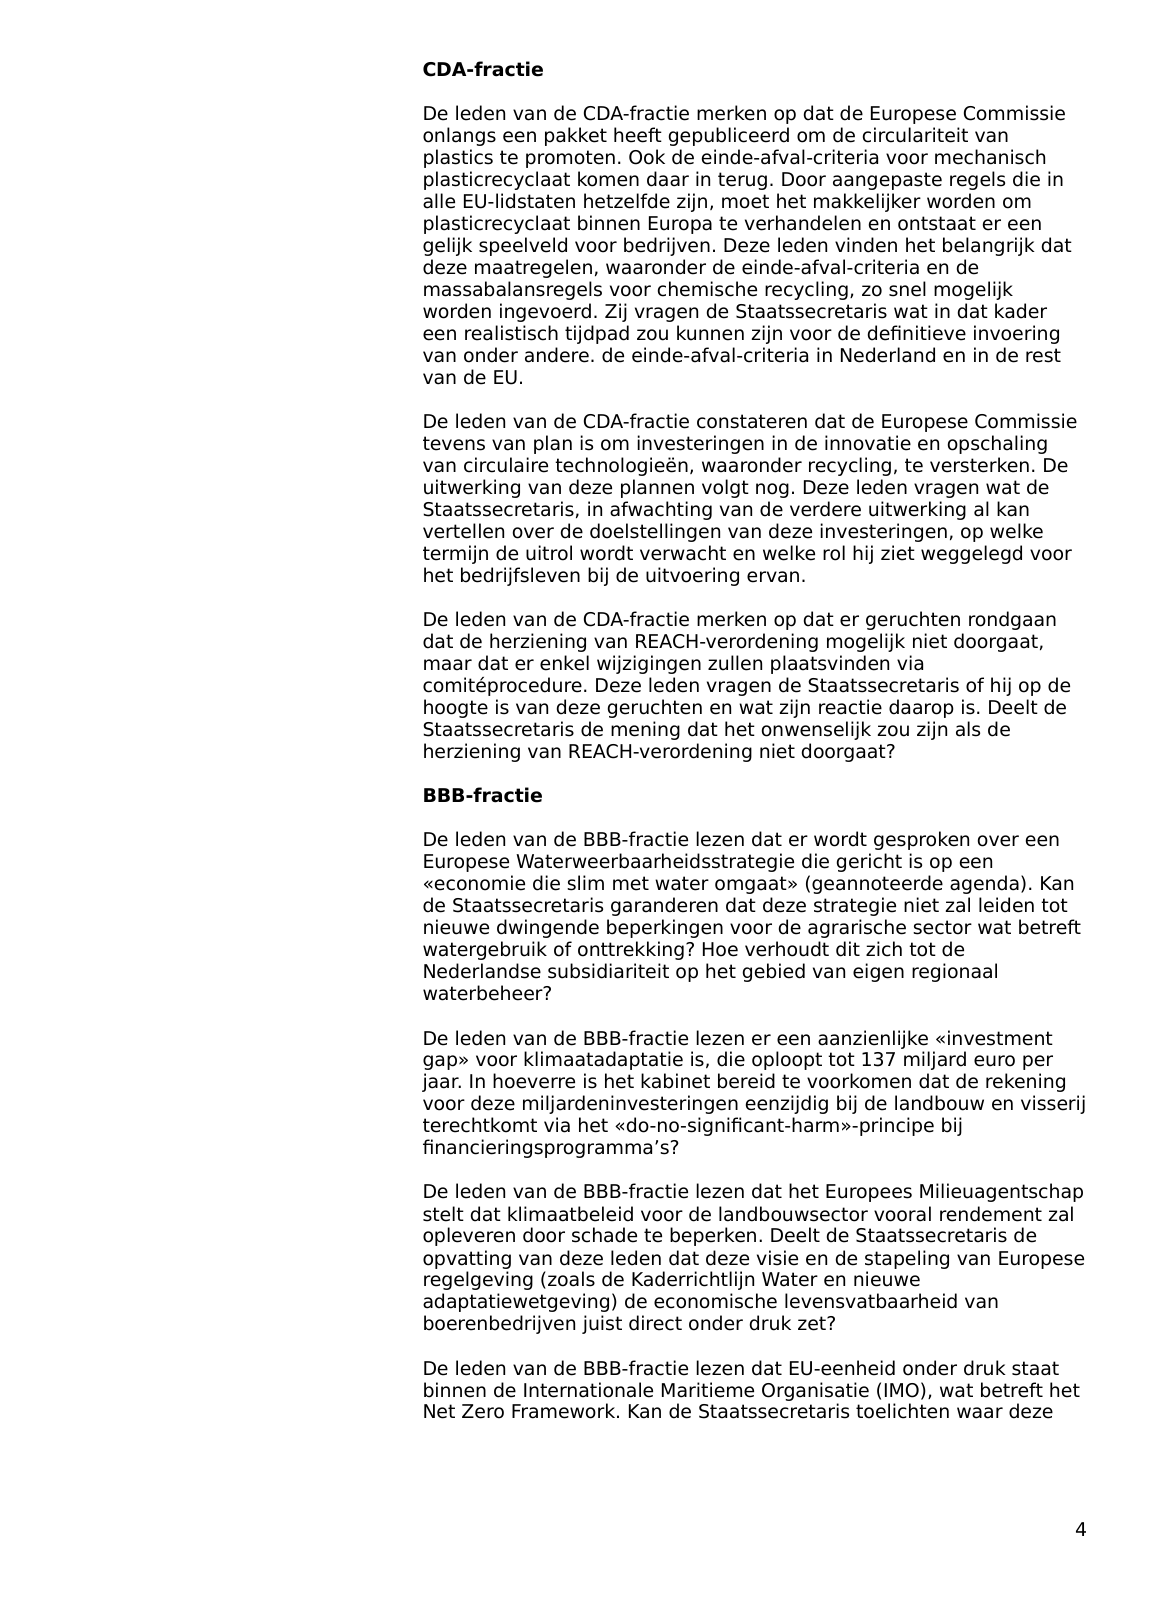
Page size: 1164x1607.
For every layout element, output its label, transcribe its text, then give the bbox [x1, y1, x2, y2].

subtitle CDA-fractie [422, 59, 1087, 81]
text De leden van de CDA-fractie constateren dat de Europese Commissie tevens van plan is om investeringen in de innovatie en opschaling van circulaire technologieën, waaronder recycling, te versterken. De uitwerking van deze plannen volgt nog. Deze leden vragen wat de Staatssecretaris, in afwachting van de verdere uitwerking al kan vertellen over de doelstellingen van deze investeringen, op welke termijn de uitrol wordt verwacht en welke rol hij ziet weggelegd voor het bedrijfsleven bij de uitvoering ervan. [422, 411, 1087, 587]
text De leden van de BBB-fractie lezen dat er wordt gesproken over een Europese Waterweerbaarheidsstrategie die gericht is op een «economie die slim met water omgaat» (geannoteerde agenda). Kan de Staatssecretaris garanderen dat deze strategie niet zal leiden tot nieuwe dwingende beperkingen voor de agrarische sector wat betreft watergebruik of onttrekking? Hoe verhoudt dit zich tot de Nederlandse subsidiariteit op het gebied van eigen regionaal waterbeheer? [422, 829, 1087, 1005]
text De leden van de BBB-fractie lezen dat EU-eenheid onder druk staat binnen de Internationale Maritieme Organisatie (IMO), wat betreft het Net Zero Framework. Kan de Staatssecretaris toelichten waar deze [422, 1357, 1087, 1423]
text De leden van de BBB-fractie lezen er een aanzienlijke «investment gap» voor klimaatadaptatie is, die oploopt tot 137 miljard euro per jaar. In hoeverre is het kabinet bereid te voorkomen dat de rekening voor deze miljardeninvesteringen eenzijdig bij de landbouw en visserij terechtkomt via het «do-no-significant-harm»-principe bij financieringsprogramma’s? [422, 1027, 1087, 1159]
text De leden van de BBB-fractie lezen dat het Europees Milieuagentschap stelt dat klimaatbeleid voor de landbouwsector vooral rendement zal opleveren door schade te beperken. Deelt de Staatssecretaris de opvatting van deze leden dat deze visie en de stapeling van Europese regelgeving (zoals de Kaderrichtlijn Water en nieuwe adaptatiewetgeving) de economische levensvatbaarheid van boerenbedrijven juist direct onder druk zet? [422, 1181, 1087, 1335]
subtitle BBB-fractie [422, 785, 1087, 807]
text De leden van de CDA-fractie merken op dat de Europese Commissie onlangs een pakket heeft gepubliceerd om de circulariteit van plastics te promoten. Ook de einde-afval-criteria voor mechanisch plasticrecyclaat komen daar in terug. Door aangepaste regels die in alle EU-lidstaten hetzelfde zijn, moet het makkelijker worden om plasticrecyclaat binnen Europa te verhandelen en ontstaat er een gelijk speelveld voor bedrijven. Deze leden vinden het belangrijk dat deze maatregelen, waaronder de einde-afval-criteria en de massabalansregels voor chemische recycling, zo snel mogelijk worden ingevoerd. Zij vragen de Staatssecretaris wat in dat kader een realistisch tijdpad zou kunnen zijn voor de definitieve invoering van onder andere. de einde-afval-criteria in Nederland en in de rest van de EU. [422, 103, 1087, 389]
text De leden van de CDA-fractie merken op dat er geruchten rondgaan dat de herziening van REACH-verordening mogelijk niet doorgaat, maar dat er enkel wijzigingen zullen plaatsvinden via comitéprocedure. Deze leden vragen de Staatssecretaris of hij op de hoogte is van deze geruchten en wat zijn reactie daarop is. Deelt de Staatssecretaris de mening dat het onwenselijk zou zijn als de herziening van REACH-verordening niet doorgaat? [422, 609, 1087, 763]
